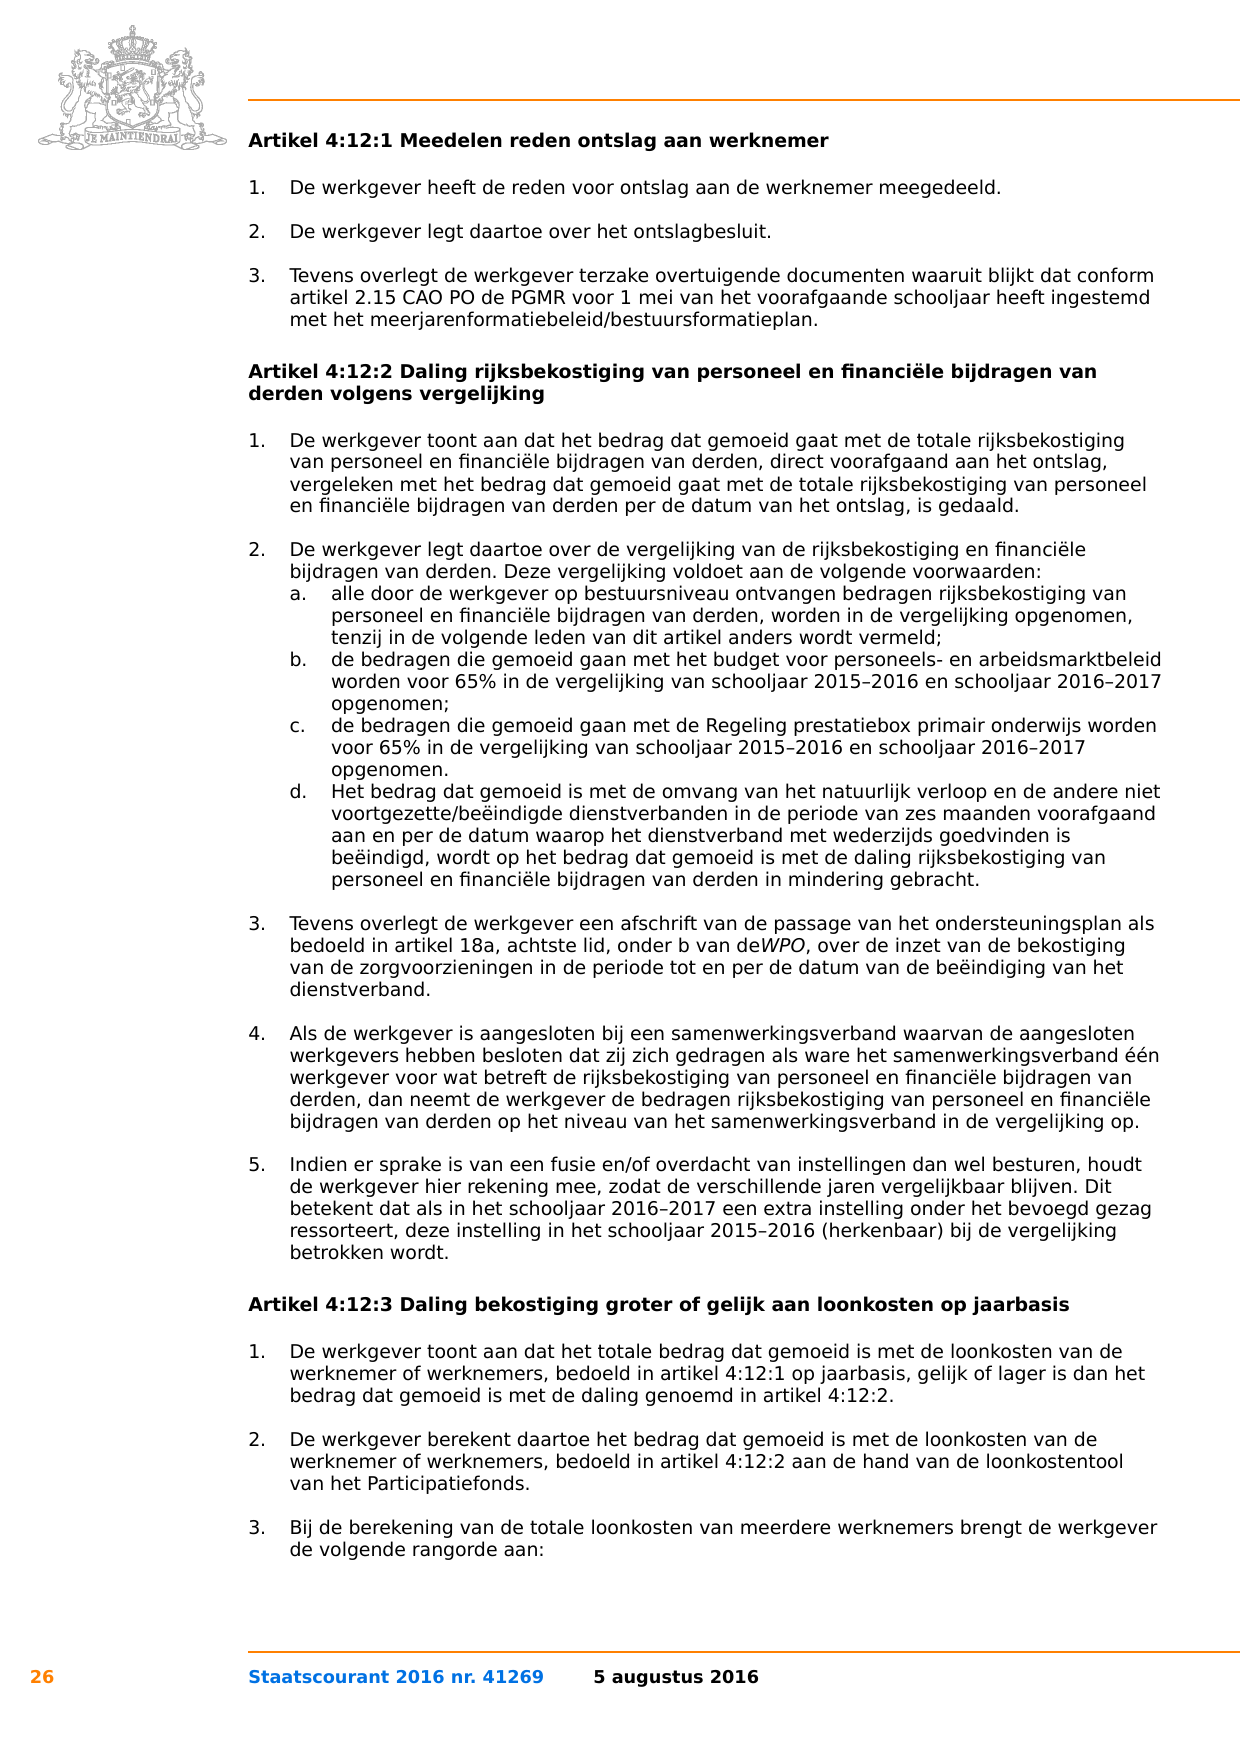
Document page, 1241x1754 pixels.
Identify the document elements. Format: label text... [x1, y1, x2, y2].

text 5. Indien er sprake is van een fusie en/of overdacht van instellingen dan wel besturen, houdt de werkgever hier rekening mee, zodat de verschillende jaren vergelijkbaar blijven. Dit betekent dat als in het schooljaar 2016–2017 een extra instelling onder het bevoegd gezag ressorteert, deze instelling in het schooljaar 2015–2016 (herkenbaar) bij de vergelijking betrokken wordt. [248, 1154, 1163, 1264]
text 2. De werkgever berekent daartoe het bedrag dat gemoeid is met de loonkosten van de werknemer of werknemers, bedoeld in artikel 4:12:2 aan de hand van de loonkostentool van het Participatiefonds. [248, 1429, 1163, 1495]
picture [38, 25, 227, 150]
text a. alle door de werkgever op bestuursniveau ontvangen bedragen rijksbekostiging van personeel en financiële bijdragen van derden, worden in de vergelijking opgenomen, tenzij in de volgende leden van dit artikel anders wordt vermeld; [289, 583, 1163, 649]
text 1. De werkgever toont aan dat het bedrag dat gemoeid gaat met de totale rijksbekostiging van personeel en financiële bijdragen van derden, direct voorafgaand aan het ontslag, vergeleken met het bedrag dat gemoeid gaat met de totale rijksbekostiging van personeel en financiële bijdragen van derden per de datum van het ontslag, is gedaald. [248, 429, 1163, 517]
text 1. De werkgever toont aan dat het totale bedrag dat gemoeid is met de loonkosten van de werknemer of werknemers, bedoeld in artikel 4:12:1 op jaarbasis, gelijk of lager is dan het bedrag dat gemoeid is met de daling genoemd in artikel 4:12:2. [248, 1341, 1163, 1407]
text 3. Tevens overlegt de werkgever een afschrift van de passage van het ondersteuningsplan als bedoeld in artikel 18a, achtste lid, onder b van deWPO, over de inzet van de bekostiging van de zorgvoorzieningen in de periode tot en per de datum van de beëindiging van het dienstverband. [248, 913, 1163, 1001]
text 3. Bij de berekening van de totale loonkosten van meerdere werknemers brengt de werkgever de volgende rangorde aan: [248, 1517, 1163, 1561]
text 1. De werkgever heeft de reden voor ontslag aan de werknemer meegedeeld. [248, 177, 1163, 199]
text 2. De werkgever legt daartoe over het ontslagbesluit. [248, 221, 1163, 243]
text 3. Tevens overlegt de werkgever terzake overtuigende documenten waaruit blijkt dat conform artikel 2.15 CAO PO de PGMR voor 1 mei van het voorafgaande schooljaar heeft ingestemd met het meerjarenformatiebeleid/bestuursformatieplan. [248, 264, 1163, 331]
text 4. Als de werkgever is aangesloten bij een samenwerkingsverband waarvan de aangesloten werkgevers hebben besloten dat zij zich gedragen als ware het samenwerkingsverband één werkgever voor wat betreft de rijksbekostiging van personeel en financiële bijdragen van derden, dan neemt de werkgever de bedragen rijksbekostiging van personeel en financiële bijdragen van derden op het niveau van het samenwerkingsverband in de vergelijking op. [248, 1023, 1163, 1132]
subtitle Artikel 4:12:2 Daling rijksbekostiging van personeel en financiële bijdragen van derden volgens vergelijking [248, 361, 1163, 404]
text c. de bedragen die gemoeid gaan met de Regeling prestatiebox primair onderwijs worden voor 65% in de vergelijking van schooljaar 2015–2016 en schooljaar 2016–2017 opgenomen. [289, 715, 1163, 781]
text 2. De werkgever legt daartoe over de vergelijking van de rijksbekostiging en financiële bijdragen van derden. Deze vergelijking voldoet aan de volgende voorwaarden: [248, 539, 1163, 583]
text d. Het bedrag dat gemoeid is met de omvang van het natuurlijk verloop en de andere niet voortgezette/beëindigde dienstverbanden in de periode van zes maanden voorafgaand aan en per de datum waarop het dienstverband met wederzijds goedvinden is beëindigd, wordt op het bedrag dat gemoeid is met de daling rijksbekostiging van personeel en financiële bijdragen van derden in mindering gebracht. [289, 781, 1163, 891]
text b. de bedragen die gemoeid gaan met het budget voor personeels- en arbeidsmarktbeleid worden voor 65% in de vergelijking van schooljaar 2015–2016 en schooljaar 2016–2017 opgenomen; [289, 649, 1163, 715]
subtitle Artikel 4:12:1 Meedelen reden ontslag aan werknemer [248, 130, 1163, 152]
subtitle Artikel 4:12:3 Daling bekostiging groter of gelijk aan loonkosten op jaarbasis [248, 1294, 1163, 1316]
